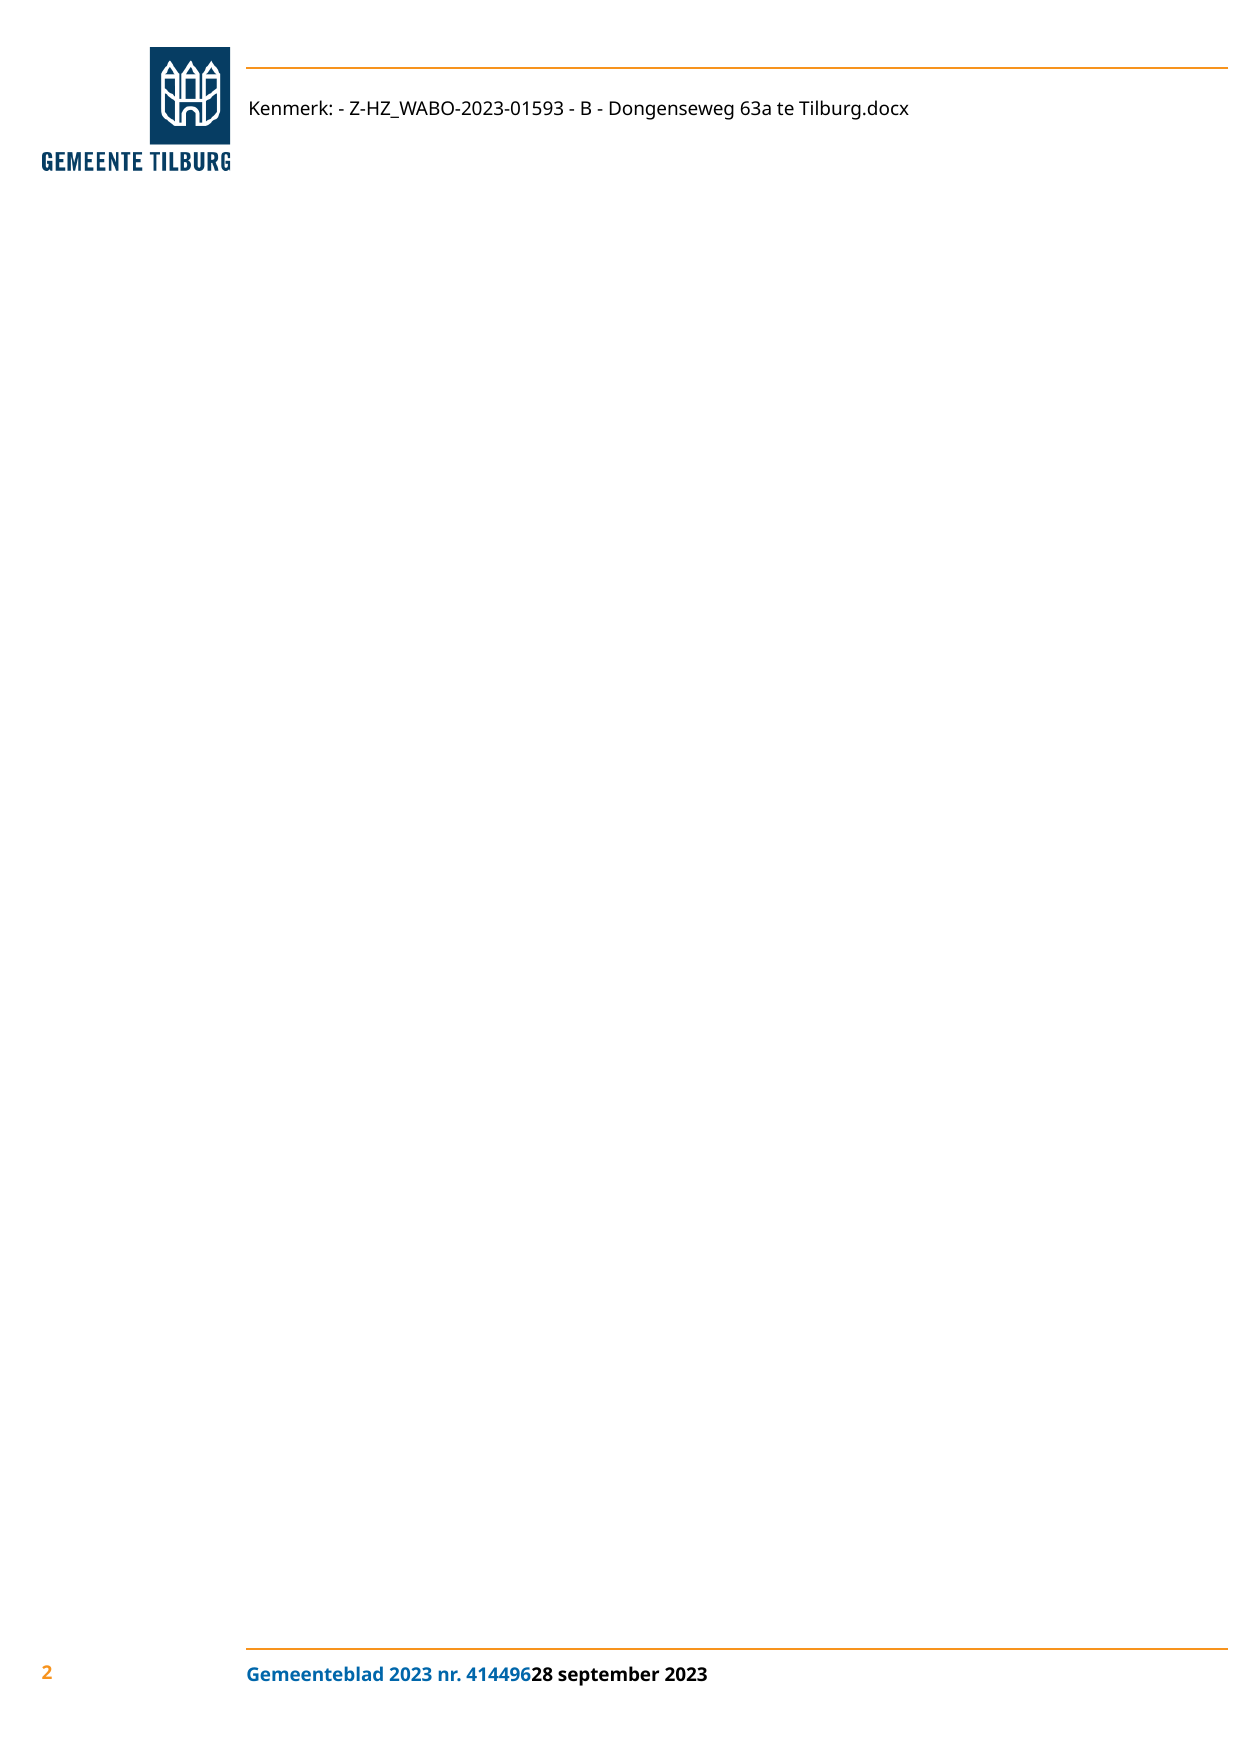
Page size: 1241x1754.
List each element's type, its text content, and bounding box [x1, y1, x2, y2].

picture [41, 47, 231, 172]
text Kenmerk: - Z-HZ_WABO-2023-01593 - B - Dongenseweg 63a te Tilburg.docx [248, 95, 1152, 121]
